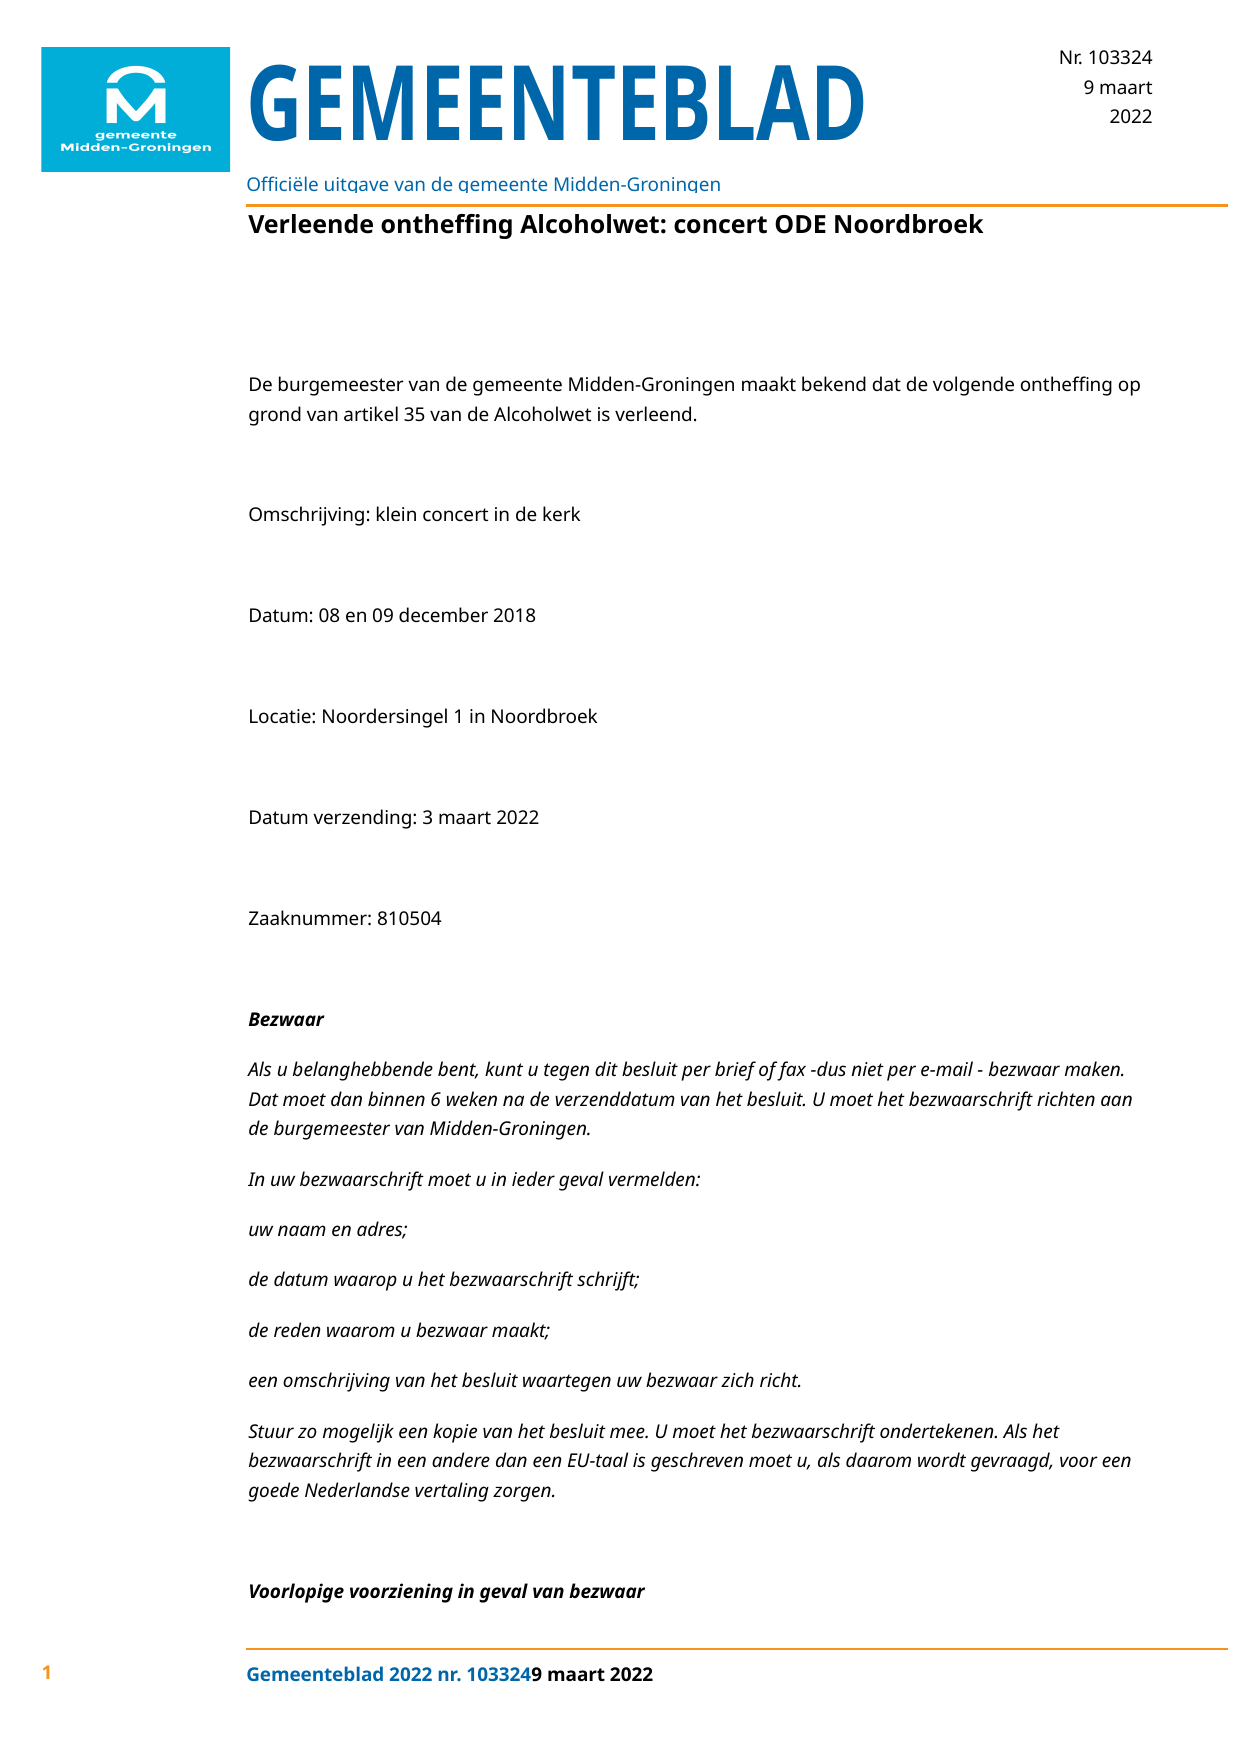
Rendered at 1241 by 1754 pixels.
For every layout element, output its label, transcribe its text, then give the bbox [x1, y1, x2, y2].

text Voorlopige voorziening in geval van bezwaar [248, 1578, 1152, 1603]
picture [184, 146, 190, 153]
text Zaaknummer: 810504 [248, 905, 1152, 931]
text Datum: 08 en 09 december 2018 [248, 602, 1152, 628]
text Datum verzending: 3 maart 2022 [248, 804, 1152, 830]
picture [107, 89, 165, 122]
text Verleende ontheffing Alcoholwet: concert ODE Noordbroek [248, 207, 1152, 241]
text de reden waarom u bezwaar maakt; [248, 1317, 1152, 1343]
picture [108, 66, 164, 82]
text De burgemeester van de gemeente Midden-Groningen maakt bekend dat de volgende ontheffing op grond van artikel 35 van de Alcoholwet is verleend. [248, 371, 1152, 426]
text Omschrijving: klein concert in de kerk [248, 502, 1152, 527]
text Stuur zo mogelijk een kopie van het besluit mee. U moet het bezwaarschrift ondertekenen. Als het bezwaarschrift in een andere dan een EU-taal is geschreven moet u, als daarom wordt gevraagd, voor een goede Nederlandse vertaling zorgen. [248, 1418, 1152, 1503]
text uw naam en adres; [248, 1216, 1152, 1242]
text Als u belanghebbende bent, kunt u tegen dit besluit per brief of fax -dus niet per e-mail - bezwaar maken. Dat moet dan binnen 6 weken na de verzenddatum van het besluit. U moet het bezwaarschrift richten aan de burgemeester van Midden-Groningen. [248, 1056, 1152, 1141]
text Bezwaar [248, 1006, 1152, 1031]
text Locatie: Noordersingel 1 in Noordbroek [248, 703, 1152, 729]
text een omschrijving van het besluit waartegen uw bezwaar zich richt. [248, 1367, 1152, 1393]
text de datum waarop u het bezwaarschrift schrijft; [248, 1267, 1152, 1292]
text In uw bezwaarschrift moet u in ieder geval vermelden: [248, 1166, 1152, 1191]
